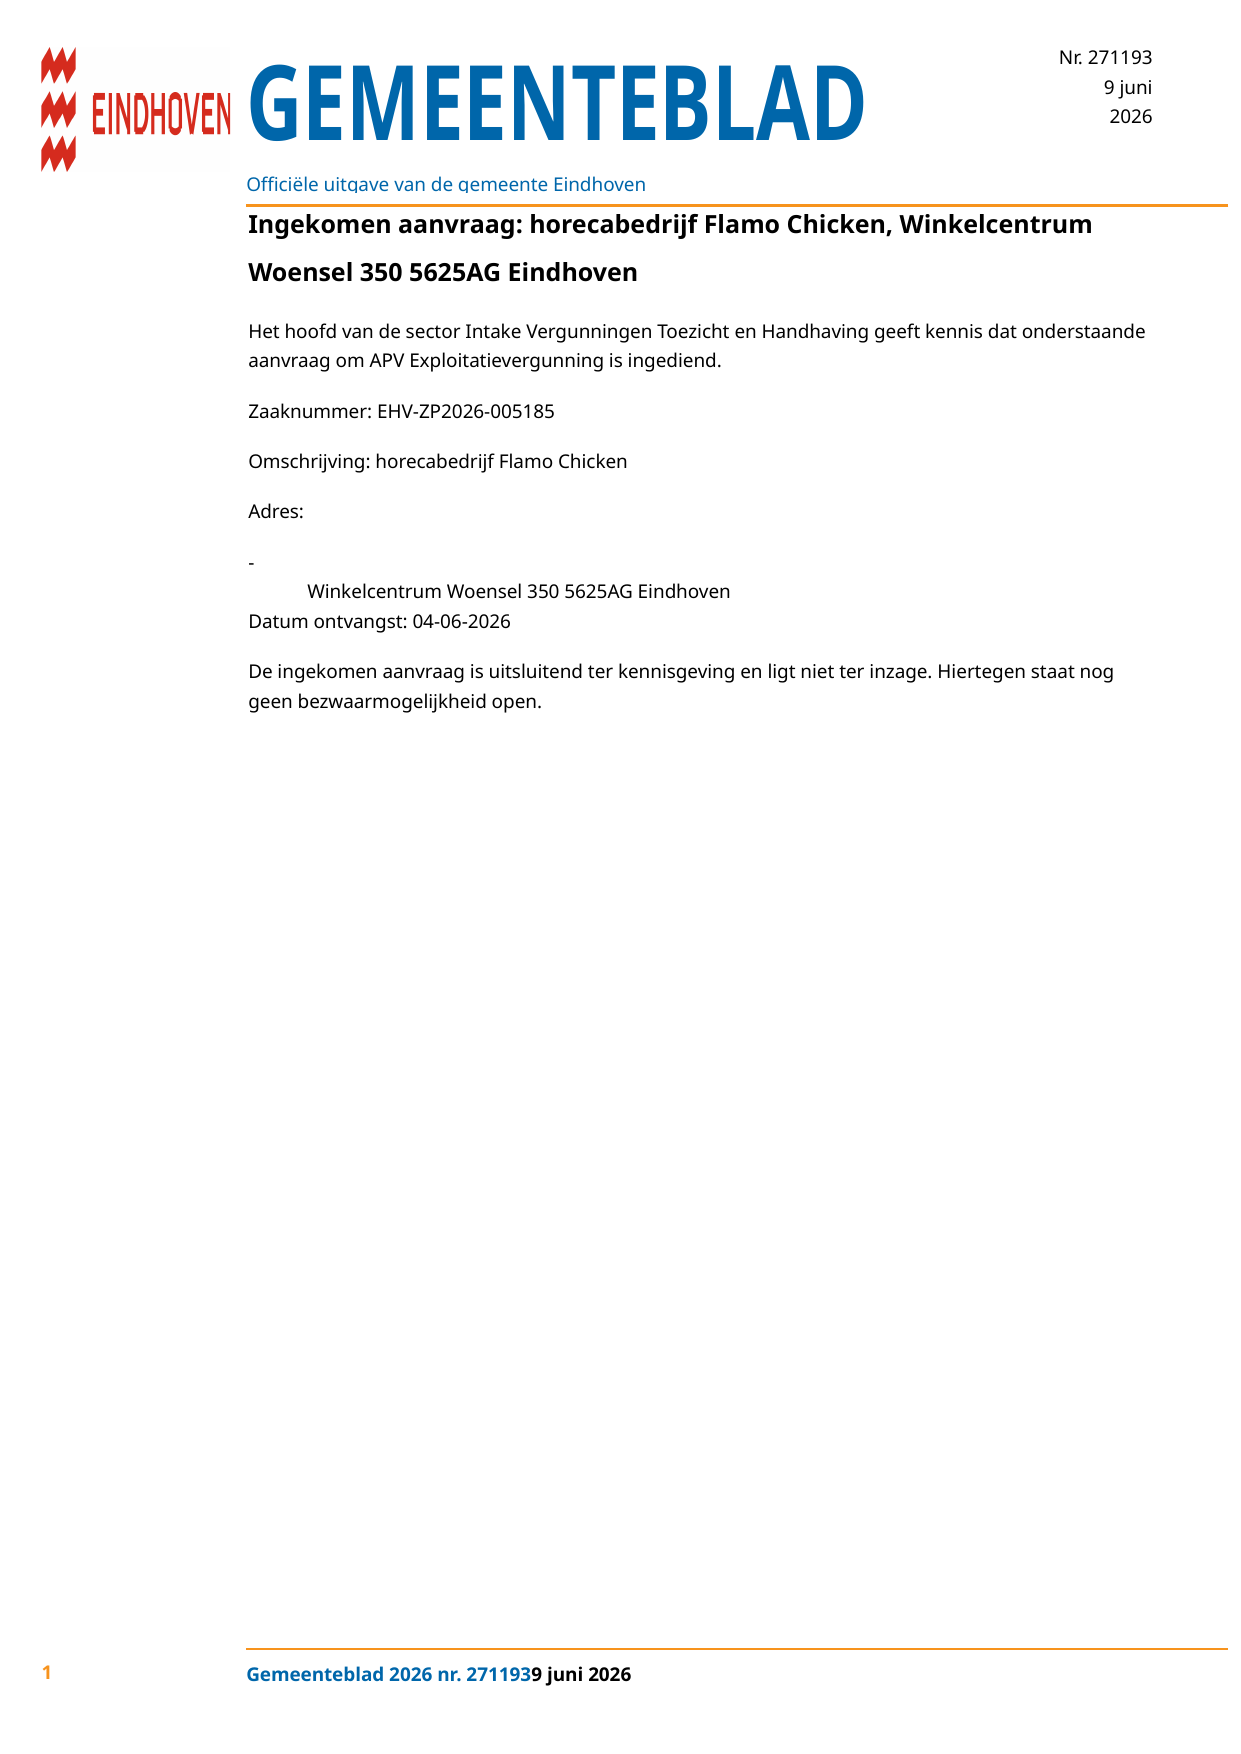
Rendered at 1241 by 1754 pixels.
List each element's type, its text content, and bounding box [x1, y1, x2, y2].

list Winkelcentrum Woensel 350 5625AG Eindhoven [248, 579, 1152, 604]
text De ingekomen aanvraag is uitsluitend ter kennisgeving en ligt niet ter inzage. Hiertegen staat nog geen bezwaarmogelijkheid open. [248, 659, 1152, 714]
text Omschrijving: horecabedrijf Flamo Chicken [248, 448, 1152, 474]
text Adres: [248, 499, 1152, 524]
text Zaaknummer: EHV-ZP2026-005185 [248, 398, 1152, 424]
text Ingekomen aanvraag: horecabedrijf Flamo Chicken, Winkelcentrum Woensel 350 5625AG Eindhoven [248, 207, 1152, 288]
text Datum ontvangst: 04-06-2026 [248, 608, 1152, 634]
picture [41, 47, 231, 172]
text Het hoofd van de sector Intake Vergunningen Toezicht en Handhaving geeft kennis dat onderstaande aanvraag om APV Exploitatievergunning is ingediend. [248, 318, 1152, 373]
